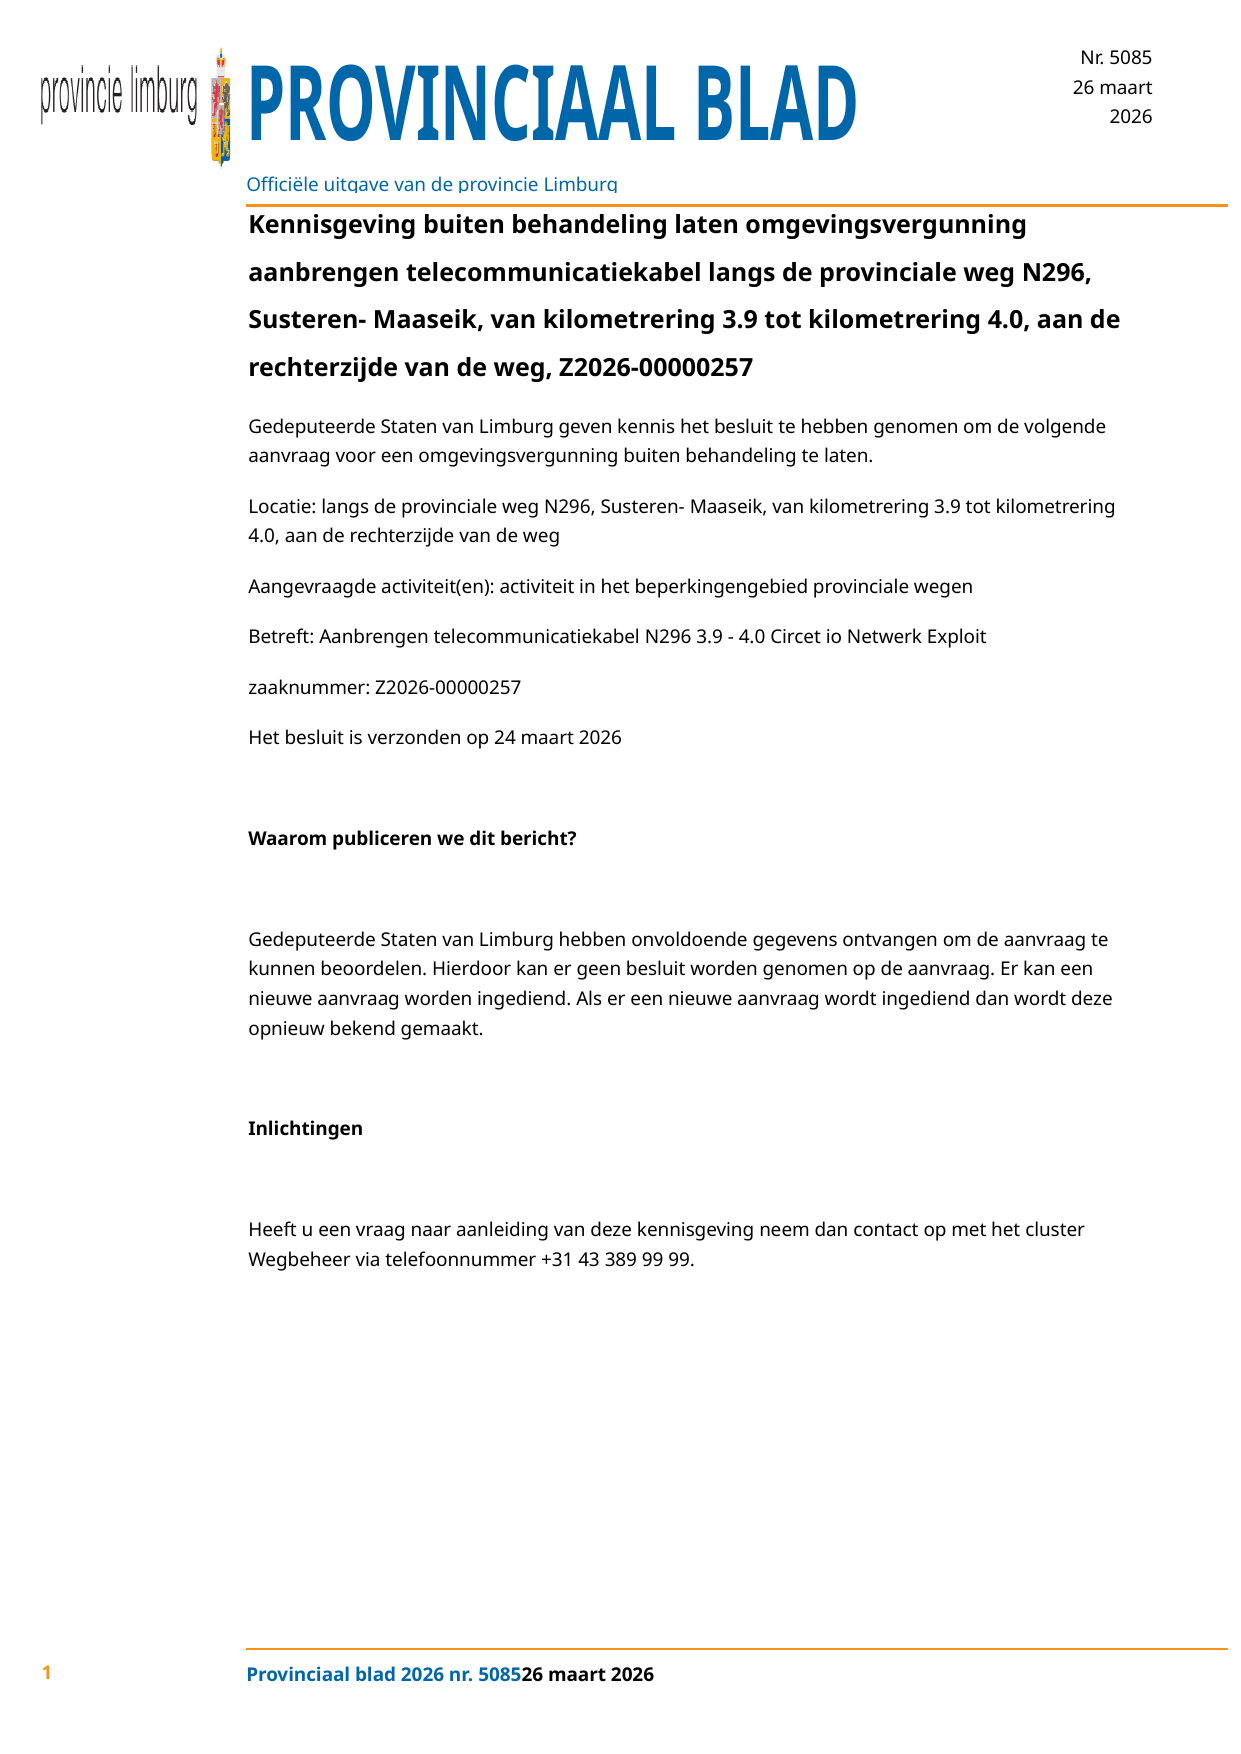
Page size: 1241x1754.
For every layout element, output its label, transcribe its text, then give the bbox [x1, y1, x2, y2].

text zaaknummer: Z2026-00000257 [248, 674, 1152, 700]
text Waarom publiceren we dit bericht? [248, 825, 1152, 851]
text Betreft: Aanbrengen telecommunicatiekabel N296 3.9 - 4.0 Circet io Netwerk Exploit [248, 623, 1152, 649]
text Gedeputeerde Staten van Limburg geven kennis het besluit te hebben genomen om de volgende aanvraag voor een omgevingsvergunning buiten behandeling te laten. [248, 413, 1152, 468]
text Kennisgeving buiten behandeling laten omgevingsvergunning aanbrengen telecommunicatiekabel langs de provinciale weg N296, Susteren- Maaseik, van kilometrering 3.9 tot kilometrering 4.0, aan de rechterzijde van de weg, Z2026-00000257 [248, 207, 1152, 384]
picture [41, 47, 231, 172]
text Inlichtingen [248, 1116, 1152, 1141]
text Aangevraagde activiteit(en): activiteit in het beperkingengebied provinciale wegen [248, 573, 1152, 599]
text Locatie: langs de provinciale weg N296, Susteren- Maaseik, van kilometrering 3.9 tot kilometrering 4.0, aan de rechterzijde van de weg [248, 493, 1152, 548]
text Het besluit is verzonden op 24 maart 2026 [248, 724, 1152, 750]
text Gedeputeerde Staten van Limburg hebben onvoldoende gegevens ontvangen om de aanvraag te kunnen beoordelen. Hierdoor kan er geen besluit worden genomen op de aanvraag. Er kan een nieuwe aanvraag worden ingediend. Als er een nieuwe aanvraag wordt ingediend dan wordt deze opnieuw bekend gemaakt. [248, 926, 1152, 1041]
text Heeft u een vraag naar aanleiding van deze kennisgeving neem dan contact op met het cluster Wegbeheer via telefoonnummer +31 43 389 99 99. [248, 1216, 1152, 1272]
